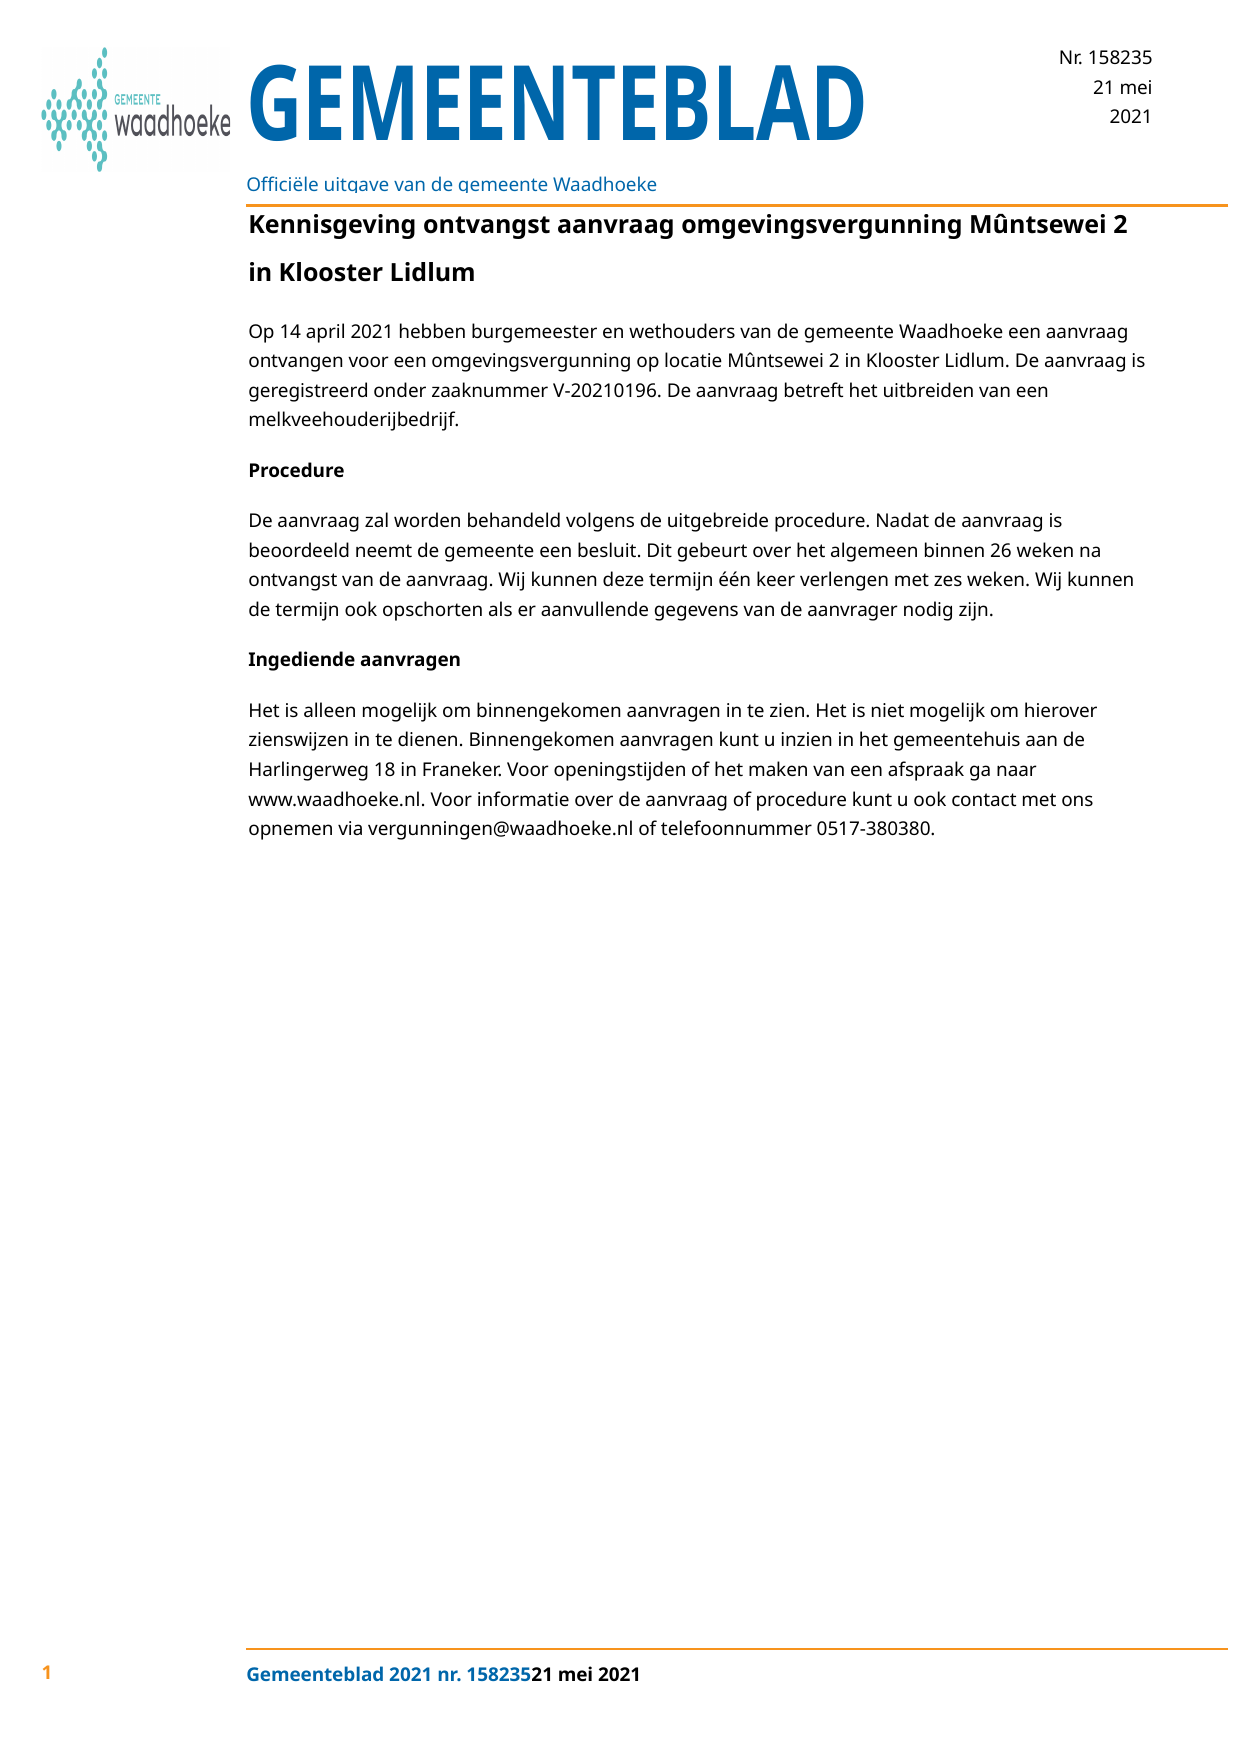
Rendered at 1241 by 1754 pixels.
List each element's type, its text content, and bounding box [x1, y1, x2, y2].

text De aanvraag zal worden behandeld volgens de uitgebreide procedure. Nadat de aanvraag is beoordeeld neemt de gemeente een besluit. Dit gebeurt over het algemeen binnen 26 weken na ontvangst van de aanvraag. Wij kunnen deze termijn één keer verlengen met zes weken. Wij kunnen de termijn ook opschorten als er aanvullende gegevens van de aanvrager nodig zijn. [248, 507, 1152, 622]
text Kennisgeving ontvangst aanvraag omgevingsvergunning Mûntsewei 2 in Klooster Lidlum [248, 207, 1152, 288]
text Het is alleen mogelijk om binnengekomen aanvragen in te zien. Het is niet mogelijk om hierover zienswijzen in te dienen. Binnengekomen aanvragen kunt u inzien in het gemeentehuis aan de Harlingerweg 18 in Franeker. Voor openingstijden of het maken van een afspraak ga naar www.waadhoeke.nl. Voor informatie over de aanvraag of procedure kunt u ook contact met ons opnemen via vergunningen@waadhoeke.nl of telefoonnummer 0517-380380. [248, 697, 1152, 841]
picture [41, 47, 231, 172]
text Procedure [248, 457, 1152, 483]
text Op 14 april 2021 hebben burgemeester en wethouders van de gemeente Waadhoeke een aanvraag ontvangen voor een omgevingsvergunning op locatie Mûntsewei 2 in Klooster Lidlum. De aanvraag is geregistreerd onder zaaknummer V-20210196. De aanvraag betreft het uitbreiden van een melkveehouderijbedrijf. [248, 318, 1152, 432]
text Ingediende aanvragen [248, 647, 1152, 672]
